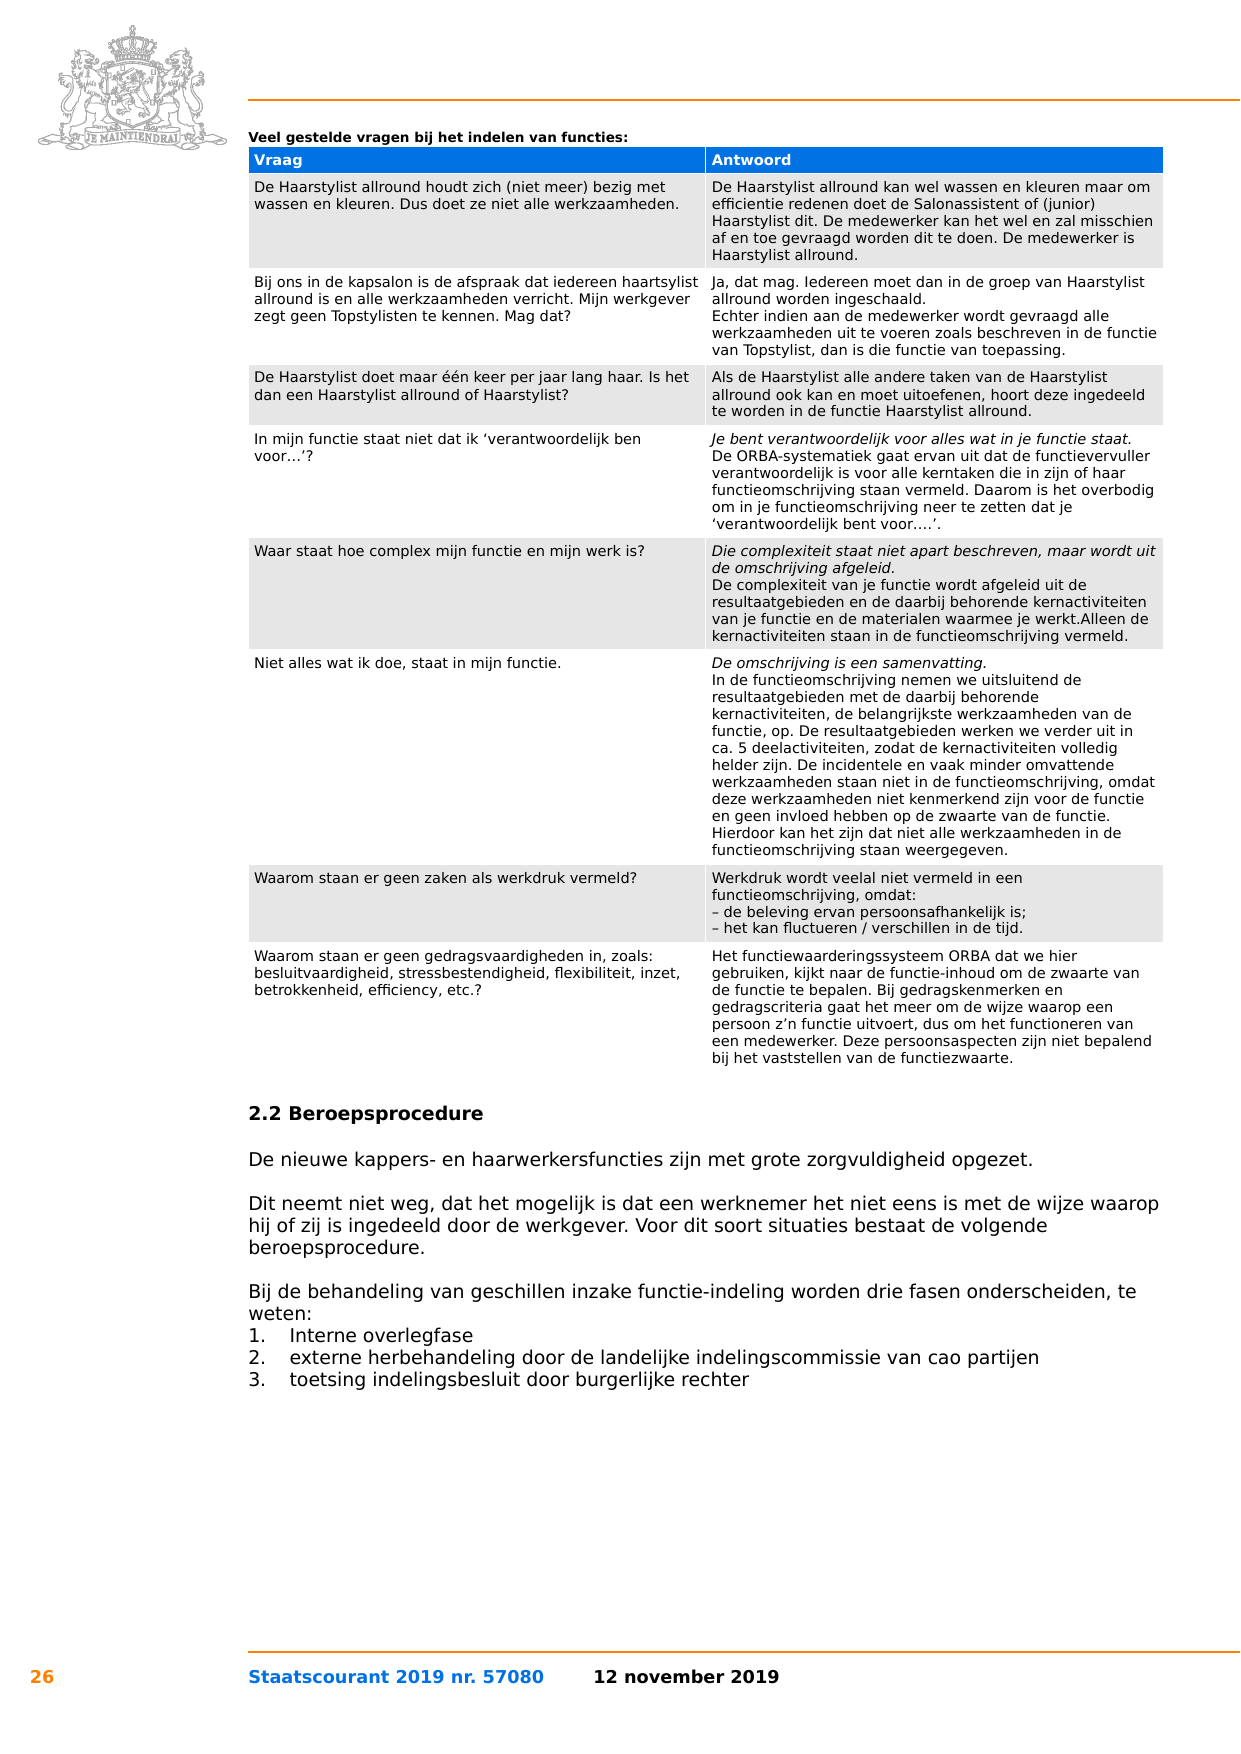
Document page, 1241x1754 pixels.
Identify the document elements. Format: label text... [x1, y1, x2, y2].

table_cell De Haarstylist doet maar één keer per jaar lang haar. Is het dan een Haarstylist allround of Haarstylist? [249, 365, 705, 425]
picture [38, 25, 227, 150]
table_cell Antwoord [706, 147, 1163, 173]
table_cell Waarom staan er geen zaken als werkdruk vermeld? [249, 865, 705, 942]
subtitle 2.2 Beroepsprocedure [248, 1102, 1163, 1124]
text Bij de behandeling van geschillen inzake functie-indeling worden drie fasen onderscheiden, te weten: [248, 1281, 1163, 1325]
text De nieuwe kappers- en haarwerkersfuncties zijn met grote zorgvuldigheid opgezet. [248, 1149, 1163, 1171]
table_cell Ja, dat mag. Iedereen moet dan in de groep van Haarstylist allround worden ingeschaald. Echter indien aan de medewerker wordt gevraagd alle werkzaamheden uit te voeren zoals beschreven in de functie van Topstylist, dan is die functie van toepassing. [706, 269, 1163, 364]
table_header Veel gestelde vragen bij het indelen van functies: [248, 130, 1163, 146]
table_cell De omschrijving is een samenvatting. In de functieomschrijving nemen we uitsluitend de resultaatgebieden met de daarbij behorende kernactiviteiten, de belangrijkste werkzaamheden van de functie, op. De resultaatgebieden werken we verder uit in ca. 5 deelactiviteiten, zodat de kernactiviteiten volledig helder zijn. De incidentele en vaak minder omvattende werkzaamheden staan niet in de functieomschrijving, omdat deze werkzaamheden niet kenmerkend zijn voor de functie en geen invloed hebben op de zwaarte van de functie. Hierdoor kan het zijn dat niet alle werkzaamheden in de functieomschrijving staan weergegeven. [706, 651, 1163, 864]
table_cell Waarom staan er geen gedragsvaardigheden in, zoals: besluitvaardigheid, stressbestendigheid, flexibiliteit, inzet, betrokkenheid, efficiency, etc.? [249, 943, 705, 1071]
text Dit neemt niet weg, dat het mogelijk is dat een werknemer het niet eens is met de wijze waarop hij of zij is ingedeeld door de werkgever. Voor dit soort situaties bestaat de volgende beroepsprocedure. [248, 1193, 1163, 1259]
table_cell Als de Haarstylist alle andere taken van de Haarstylist allround ook kan en moet uitoefenen, hoort deze ingedeeld te worden in de functie Haarstylist allround. [706, 365, 1163, 425]
text 2. externe herbehandeling door de landelijke indelingscommissie van cao partijen [248, 1347, 1163, 1369]
table_cell Je bent verantwoordelijk voor alles wat in je functie staat. De ORBA-systematiek gaat ervan uit dat de functievervuller verantwoordelijk is voor alle kerntaken die in zijn of haar functieomschrijving staan vermeld. Daarom is het overbodig om in je functieomschrijving neer te zetten dat je ‘verantwoordelijk bent voor….’. [706, 426, 1163, 537]
text 3. toetsing indelingsbesluit door burgerlijke rechter [248, 1369, 1163, 1391]
table_cell Werkdruk wordt veelal niet vermeld in een functieomschrijving, omdat: – de beleving ervan persoonsafhankelijk is; – het kan fluctueren / verschillen in de tijd. [706, 865, 1163, 942]
table_cell Die complexiteit staat niet apart beschreven, maar wordt uit de omschrijving afgeleid. De complexiteit van je functie wordt afgeleid uit de resultaatgebieden en de daarbij behorende kernactiviteiten van je functie en de materialen waarmee je werkt.Alleen de kernactiviteiten staan in de functieomschrijving vermeld. [706, 538, 1163, 649]
table_cell Niet alles wat ik doe, staat in mijn functie. [249, 651, 705, 864]
table_cell De Haarstylist allround houdt zich (niet meer) bezig met wassen en kleuren. Dus doet ze niet alle werkzaamheden. [249, 174, 705, 268]
table_cell De Haarstylist allround kan wel wassen en kleuren maar om efficientie redenen doet de Salonassistent of (junior) Haarstylist dit. De medewerker kan het wel en zal misschien af en toe gevraagd worden dit te doen. De medewerker is Haarstylist allround. [706, 174, 1163, 268]
text 1. Interne overlegfase [248, 1325, 1163, 1347]
table_cell In mijn functie staat niet dat ik ‘verantwoordelijk ben voor…’? [249, 426, 705, 537]
table_cell Vraag [249, 147, 705, 173]
table_cell Waar staat hoe complex mijn functie en mijn werk is? [249, 538, 705, 649]
table_cell Het functiewaarderingssysteem ORBA dat we hier gebruiken, kijkt naar de functie-inhoud om de zwaarte van de functie te bepalen. Bij gedragskenmerken en gedragscriteria gaat het meer om de wijze waarop een persoon z’n functie uitvoert, dus om het functioneren van een medewerker. Deze persoonsaspecten zijn niet bepalend bij het vaststellen van de functiezwaarte. [706, 943, 1163, 1071]
table_cell Bij ons in de kapsalon is de afspraak dat iedereen haartsylist allround is en alle werkzaamheden verricht. Mijn werkgever zegt geen Topstylisten te kennen. Mag dat? [249, 269, 705, 364]
